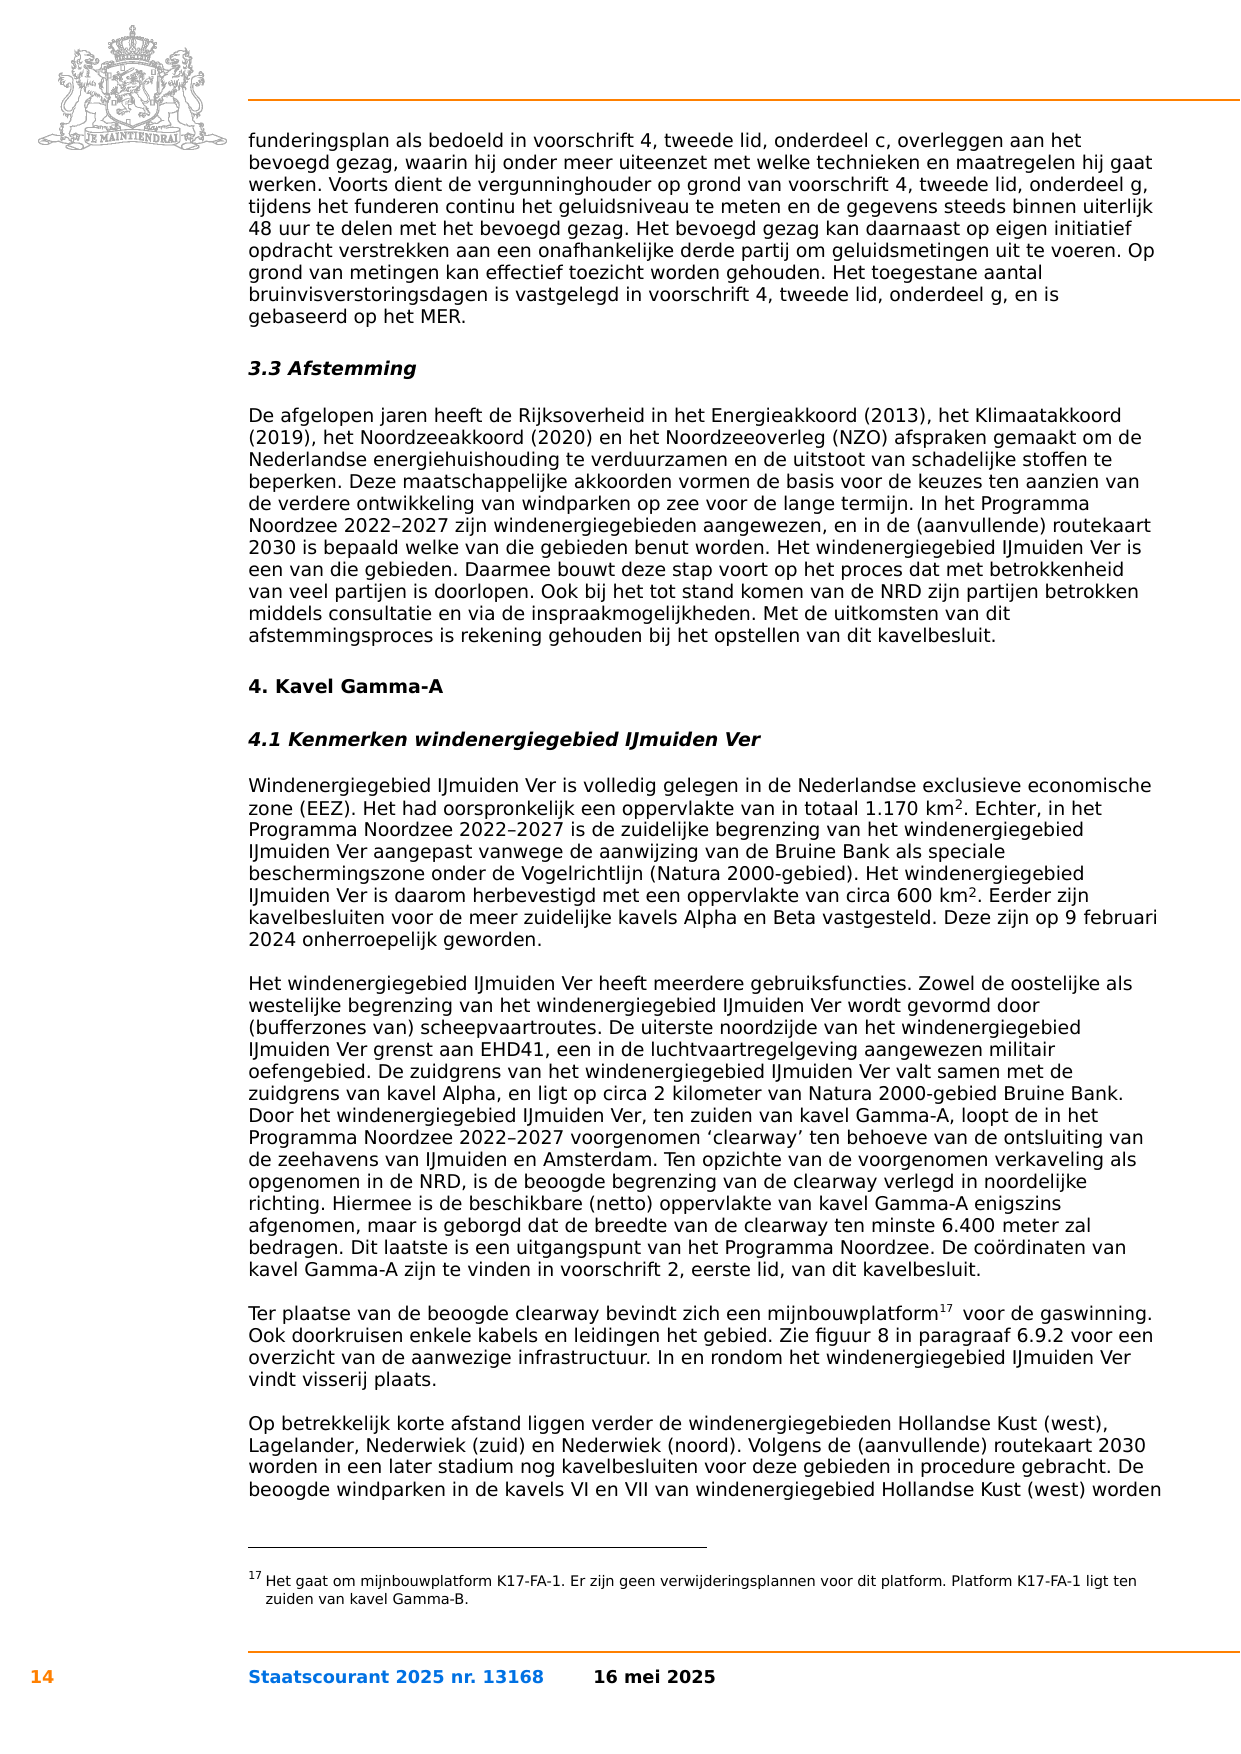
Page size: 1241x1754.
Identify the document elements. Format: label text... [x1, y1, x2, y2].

text funderingsplan als bedoeld in voorschrift 4, tweede lid, onderdeel c, overleggen aan het bevoegd gezag, waarin hij onder meer uiteenzet met welke technieken en maatregelen hij gaat werken. Voorts dient de vergunninghouder op grond van voorschrift 4, tweede lid, onderdeel g, tijdens het funderen continu het geluidsniveau te meten en de gegevens steeds binnen uiterlijk 48 uur te delen met het bevoegd gezag. Het bevoegd gezag kan daarnaast op eigen initiatief opdracht verstrekken aan een onafhankelijke derde partij om geluidsmetingen uit te voeren. Op grond van metingen kan effectief toezicht worden gehouden. Het toegestane aantal bruinvisverstoringsdagen is vastgelegd in voorschrift 4, tweede lid, onderdeel g, en is gebaseerd op het MER. [248, 130, 1163, 328]
text De afgelopen jaren heeft de Rijksoverheid in het Energieakkoord (2013), het Klimaatakkoord (2019), het Noordzeeakkoord (2020) en het Noordzeeoverleg (NZO) afspraken gemaakt om de Nederlandse energiehuishouding te verduurzamen en de uitstoot van schadelijke stoffen te beperken. Deze maatschappelijke akkoorden vormen de basis voor de keuzes ten aanzien van de verdere ontwikkeling van windparken op zee voor de lange termijn. In het Programma Noordzee 2022–2027 zijn windenergiegebieden aangewezen, en in de (aanvullende) routekaart 2030 is bepaald welke van die gebieden benut worden. Het windenergiegebied IJmuiden Ver is een van die gebieden. Daarmee bouwt deze stap voort op het proces dat met betrokkenheid van veel partijen is doorlopen. Ook bij het tot stand komen van de NRD zijn partijen betrokken middels consultatie en via de inspraakmogelijkheden. Met de uitkomsten van dit afstemmingsproces is rekening gehouden bij het opstellen van dit kavelbesluit. [248, 405, 1163, 646]
subtitle 4. Kavel Gamma-A [248, 676, 1163, 698]
text Het gaat om mijnbouwplatform K17-FA-1. Er zijn geen verwijderingsplannen voor dit platform. Platform K17-FA-1 ligt ten zuiden van kavel Gamma-B. [248, 1569, 1163, 1608]
subtitle 4.1 Kenmerken windenergiegebied IJmuiden Ver [248, 728, 1163, 750]
text Ter plaatse van de beoogde clearway bevindt zich een mijnbouwplatform voor de gaswinning. Ook doorkruisen enkele kabels en leidingen het gebied. Zie figuur 8 in paragraaf 6.9.2 voor een overzicht van de aanwezige infrastructuur. In en rondom het windenergiegebied IJmuiden Ver vindt visserij plaats. [248, 1303, 1163, 1391]
text Windenergiegebied IJmuiden Ver is volledig gelegen in de Nederlandse exclusieve economische zone (EEZ). Het had oorspronkelijk een oppervlakte van in totaal 1.170 km2. Echter, in het Programma Noordzee 2022–2027 is de zuidelijke begrenzing van het windenergiegebied IJmuiden Ver aangepast vanwege de aanwijzing van de Bruine Bank als speciale beschermingszone onder de Vogelrichtlijn (Natura 2000-gebied). Het windenergiegebied IJmuiden Ver is daarom herbevestigd met een oppervlakte van circa 600 km2. Eerder zijn kavelbesluiten voor de meer zuidelijke kavels Alpha en Beta vastgesteld. Deze zijn op 9 februari 2024 onherroepelijk geworden. [248, 775, 1163, 951]
subtitle 3.3 Afstemming [248, 358, 1163, 380]
text Het windenergiegebied IJmuiden Ver heeft meerdere gebruiksfuncties. Zowel de oostelijke als westelijke begrenzing van het windenergiegebied IJmuiden Ver wordt gevormd door (bufferzones van) scheepvaartroutes. De uiterste noordzijde van het windenergiegebied IJmuiden Ver grenst aan EHD41, een in de luchtvaartregelgeving aangewezen militair oefengebied. De zuidgrens van het windenergiegebied IJmuiden Ver valt samen met de zuidgrens van kavel Alpha, en ligt op circa 2 kilometer van Natura 2000-gebied Bruine Bank. Door het windenergiegebied IJmuiden Ver, ten zuiden van kavel Gamma-A, loopt de in het Programma Noordzee 2022–2027 voorgenomen ‘clearway’ ten behoeve van de ontsluiting van de zeehavens van IJmuiden en Amsterdam. Ten opzichte van de voorgenomen verkaveling als opgenomen in de NRD, is de beoogde begrenzing van de clearway verlegd in noordelijke richting. Hiermee is de beschikbare (netto) oppervlakte van kavel Gamma-A enigszins afgenomen, maar is geborgd dat de breedte van de clearway ten minste 6.400 meter zal bedragen. Dit laatste is een uitgangspunt van het Programma Noordzee. De coördinaten van kavel Gamma-A zijn te vinden in voorschrift 2, eerste lid, van dit kavelbesluit. [248, 973, 1163, 1281]
picture [38, 25, 227, 150]
text Op betrekkelijk korte afstand liggen verder de windenergiegebieden Hollandse Kust (west), Lagelander, Nederwiek (zuid) en Nederwiek (noord). Volgens de (aanvullende) routekaart 2030 worden in een later stadium nog kavelbesluiten voor deze gebieden in procedure gebracht. De beoogde windparken in de kavels VI en VII van windenergiegebied Hollandse Kust (west) worden [248, 1412, 1163, 1500]
